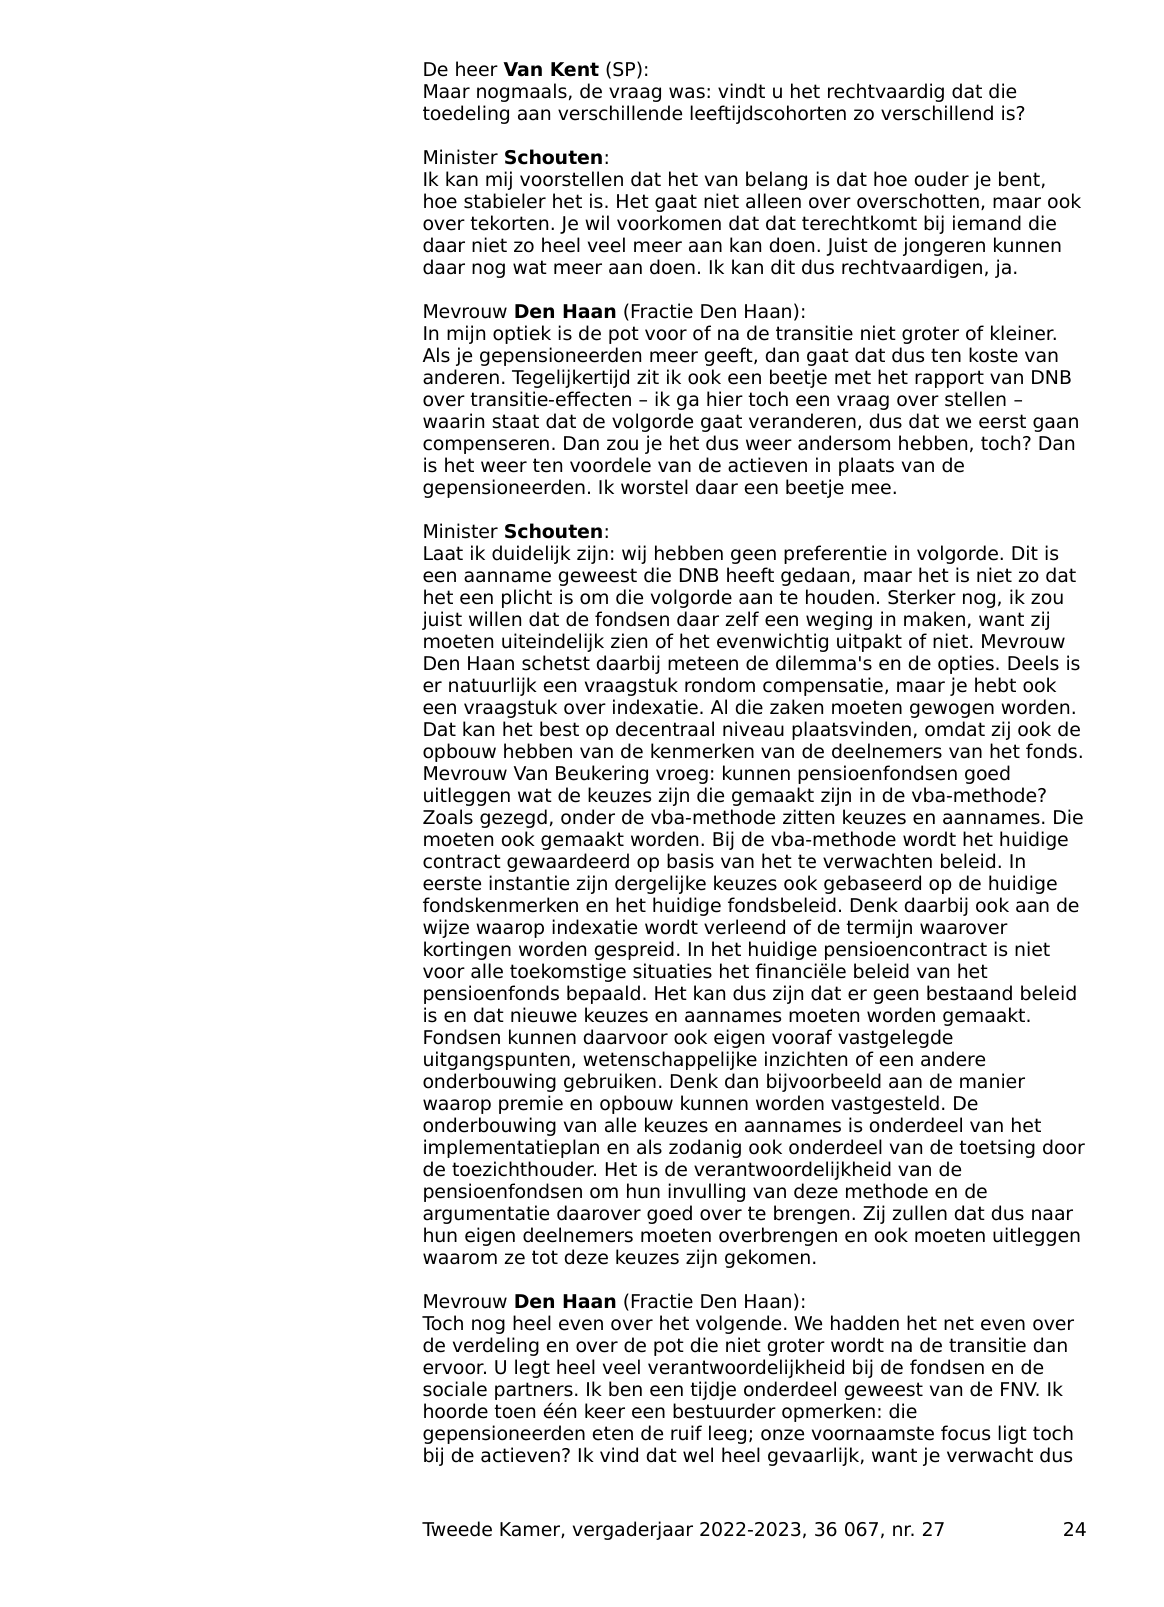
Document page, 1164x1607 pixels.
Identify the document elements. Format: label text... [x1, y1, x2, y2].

text In mijn optiek is de pot voor of na de transitie niet groter of kleiner. Als je gepensioneerden meer geeft, dan gaat dat dus ten koste van anderen. Tegelijkertijd zit ik ook een beetje met het rapport van DNB over transitie-effecten – ik ga hier toch een vraag over stellen – waarin staat dat de volgorde gaat veranderen, dus dat we eerst gaan compenseren. Dan zou je het dus weer andersom hebben, toch? Dan is het weer ten voordele van de actieven in plaats van de gepensioneerden. Ik worstel daar een beetje mee. [422, 323, 1087, 499]
text Minister Schouten: [422, 147, 1087, 169]
text Ik kan mij voorstellen dat het van belang is dat hoe ouder je bent, hoe stabieler het is. Het gaat niet alleen over overschotten, maar ook over tekorten. Je wil voorkomen dat dat terechtkomt bij iemand die daar niet zo heel veel meer aan kan doen. Juist de jongeren kunnen daar nog wat meer aan doen. Ik kan dit dus rechtvaardigen, ja. [422, 169, 1087, 279]
text De heer Van Kent (SP): [422, 59, 1087, 81]
text Minister Schouten: [422, 521, 1087, 543]
text Mevrouw Den Haan (Fractie Den Haan): [422, 301, 1087, 323]
text Toch nog heel even over het volgende. We hadden het net even over de verdeling en over de pot die niet groter wordt na de transitie dan ervoor. U legt heel veel verantwoordelijkheid bij de fondsen en de sociale partners. Ik ben een tijdje onderdeel geweest van de FNV. Ik hoorde toen één keer een bestuurder opmerken: die gepensioneerden eten de ruif leeg; onze voornaamste focus ligt toch bij de actieven? Ik vind dat wel heel gevaarlijk, want je verwacht dus [422, 1313, 1087, 1467]
text Mevrouw Den Haan (Fractie Den Haan): [422, 1291, 1087, 1313]
text Mevrouw Van Beukering vroeg: kunnen pensioenfondsen goed uitleggen wat de keuzes zijn die gemaakt zijn in de vba-methode? Zoals gezegd, onder de vba-methode zitten keuzes en aannames. Die moeten ook gemaakt worden. Bij de vba-methode wordt het huidige contract gewaardeerd op basis van het te verwachten beleid. In eerste instantie zijn dergelijke keuzes ook gebaseerd op de huidige fondskenmerken en het huidige fondsbeleid. Denk daarbij ook aan de wijze waarop indexatie wordt verleend of de termijn waarover kortingen worden gespreid. In het huidige pensioencontract is niet voor alle toekomstige situaties het financiële beleid van het pensioenfonds bepaald. Het kan dus zijn dat er geen bestaand beleid is en dat nieuwe keuzes en aannames moeten worden gemaakt. Fondsen kunnen daarvoor ook eigen vooraf vastgelegde uitgangspunten, wetenschappelijke inzichten of een andere onderbouwing gebruiken. Denk dan bijvoorbeeld aan de manier waarop premie en opbouw kunnen worden vastgesteld. De onderbouwing van alle keuzes en aannames is onderdeel van het implementatieplan en als zodanig ook onderdeel van de toetsing door de toezichthouder. Het is de verantwoordelijkheid van de pensioenfondsen om hun invulling van deze methode en de argumentatie daarover goed over te brengen. Zij zullen dat dus naar hun eigen deelnemers moeten overbrengen en ook moeten uitleggen waarom ze tot deze keuzes zijn gekomen. [422, 763, 1087, 1268]
text Maar nogmaals, de vraag was: vindt u het rechtvaardig dat die toedeling aan verschillende leeftijdscohorten zo verschillend is? [422, 81, 1087, 125]
text Laat ik duidelijk zijn: wij hebben geen preferentie in volgorde. Dit is een aanname geweest die DNB heeft gedaan, maar het is niet zo dat het een plicht is om die volgorde aan te houden. Sterker nog, ik zou juist willen dat de fondsen daar zelf een weging in maken, want zij moeten uiteindelijk zien of het evenwichtig uitpakt of niet. Mevrouw Den Haan schetst daarbij meteen de dilemma's en de opties. Deels is er natuurlijk een vraagstuk rondom compensatie, maar je hebt ook een vraagstuk over indexatie. Al die zaken moeten gewogen worden. Dat kan het best op decentraal niveau plaatsvinden, omdat zij ook de opbouw hebben van de kenmerken van de deelnemers van het fonds. [422, 543, 1087, 763]
